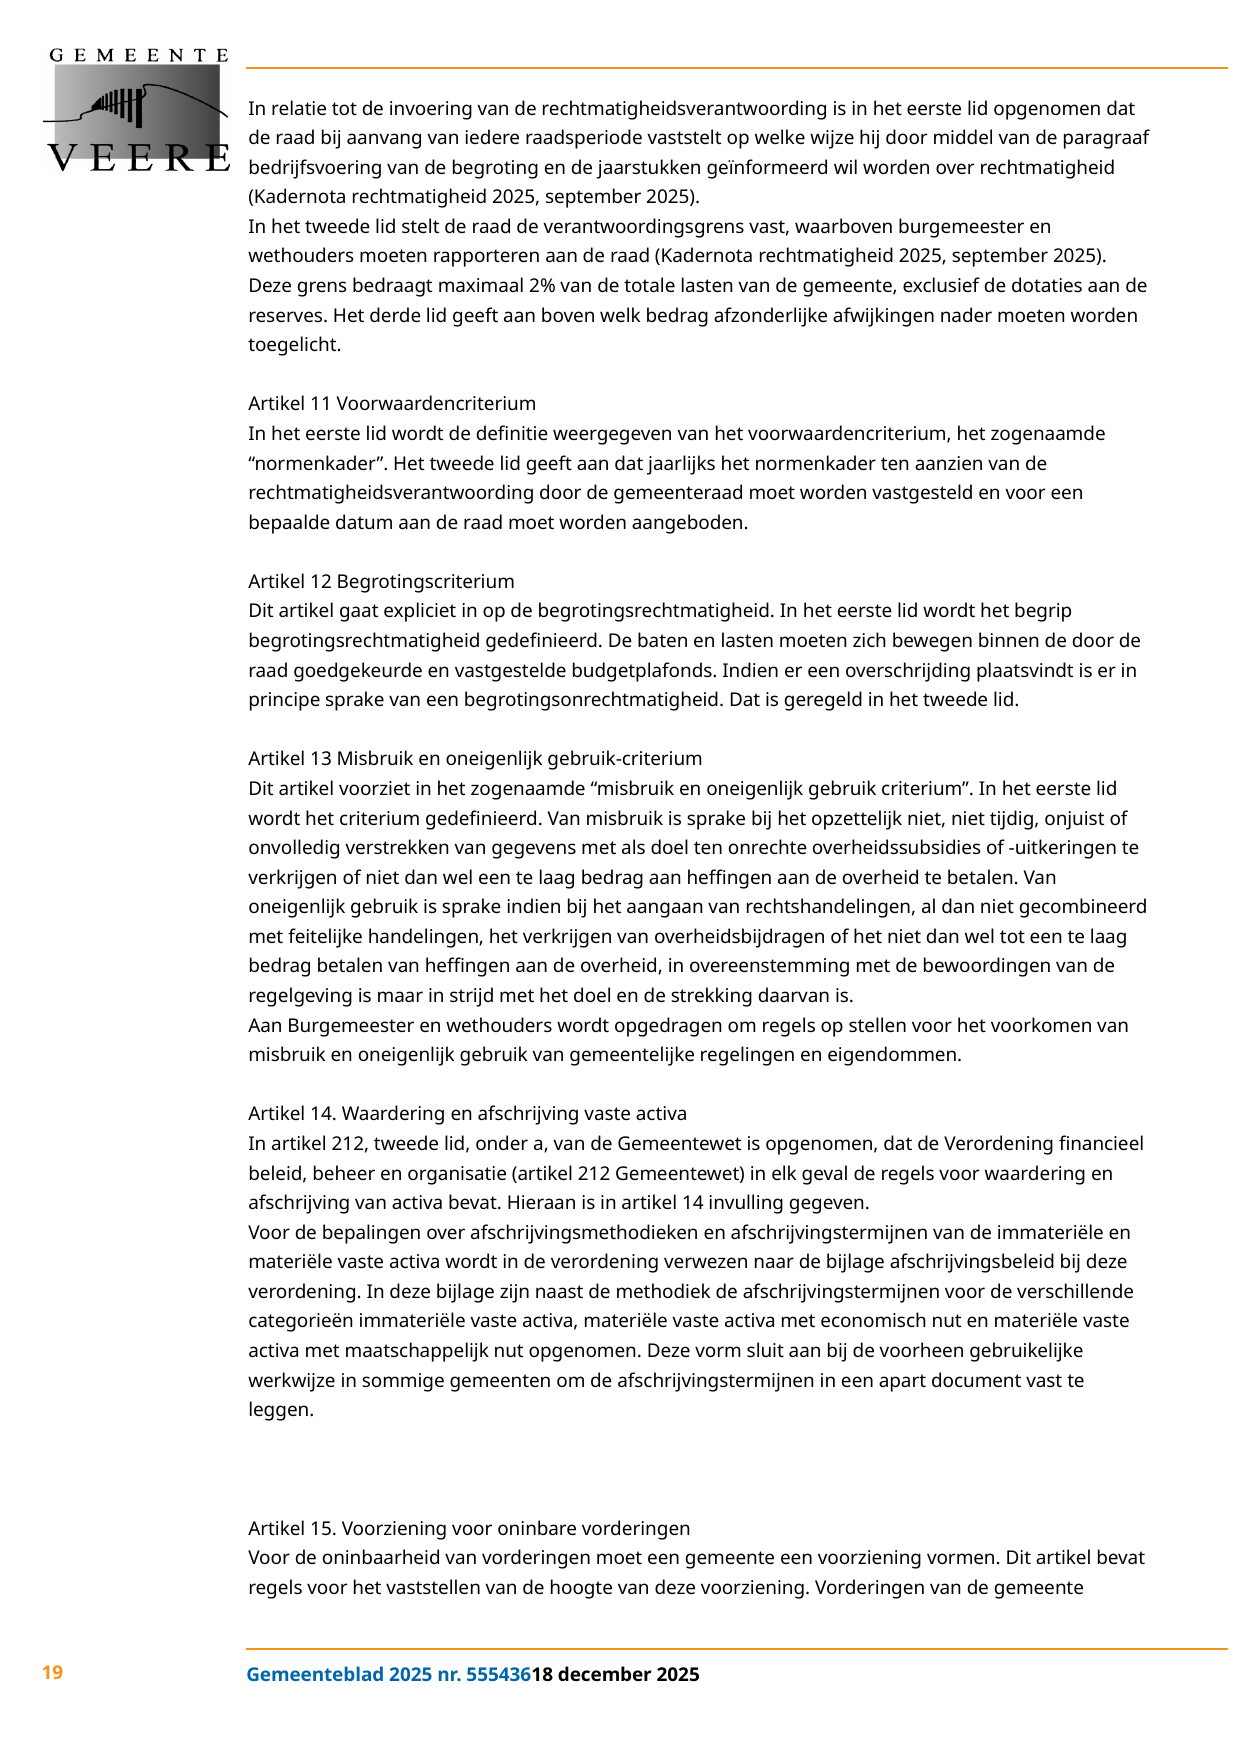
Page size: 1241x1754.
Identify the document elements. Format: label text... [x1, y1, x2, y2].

text Voor de oninbaarheid van vorderingen moet een gemeente een voorziening vormen. Dit artikel bevat regels voor het vaststellen van de hoogte van deze voorziening. Vorderingen van de gemeente [248, 1544, 1152, 1600]
text Dit artikel gaat expliciet in op de begrotingsrechtmatigheid. In het eerste lid wordt het begrip begrotingsrechtmatigheid gedefinieerd. De baten en lasten moeten zich bewegen binnen de door de raad goedgekeurde en vastgestelde budgetplafonds. Indien er een overschrijding plaatsvindt is er in principe sprake van een begrotingsonrechtmatigheid. Dat is geregeld in het tweede lid. [248, 598, 1152, 712]
picture [41, 47, 231, 172]
text In het eerste lid wordt de definitie weergegeven van het voorwaardencriterium, het zogenaamde “normenkader”. Het tweede lid geeft aan dat jaarlijks het normenkader ten aanzien van de rechtmatigheidsverantwoording door de gemeenteraad moet worden vastgesteld en voor een bepaalde datum aan de raad moet worden aangeboden. [248, 420, 1152, 535]
text Voor de bepalingen over afschrijvingsmethodieken en afschrijvingstermijnen van de immateriële en materiële vaste activa wordt in de verordening verwezen naar de bijlage afschrijvingsbeleid bij deze verordening. In deze bijlage zijn naast de methodiek de afschrijvingstermijnen voor de verschillende categorieën immateriële vaste activa, materiële vaste activa met economisch nut en materiële vaste activa met maatschappelijk nut opgenomen. Deze vorm sluit aan bij de voorheen gebruikelijke werkwijze in sommige gemeenten om de afschrijvingstermijnen in een apart document vast te leggen. [248, 1219, 1152, 1422]
text In artikel 212, tweede lid, onder a, van de Gemeentewet is opgenomen, dat de Verordening financieel beleid, beheer en organisatie (artikel 212 Gemeentewet) in elk geval de regels voor waardering en afschrijving van activa bevat. Hieraan is in artikel 14 invulling gegeven. [248, 1130, 1152, 1215]
text Artikel 12 Begrotingscriterium [248, 568, 1152, 594]
text In relatie tot de invoering van de rechtmatigheidsverantwoording is in het eerste lid opgenomen dat de raad bij aanvang van iedere raadsperiode vaststelt op welke wijze hij door middel van de paragraaf bedrijfsvoering van de begroting en de jaarstukken geïnformeerd wil worden over rechtmatigheid (Kadernota rechtmatigheid 2025, september 2025). [248, 95, 1152, 209]
text Artikel 15. Voorziening voor oninbare vorderingen [248, 1515, 1152, 1541]
text Artikel 13 Misbruik en oneigenlijk gebruik-criterium [248, 746, 1152, 771]
text In het tweede lid stelt de raad de verantwoordingsgrens vast, waarboven burgemeester en wethouders moeten rapporteren aan de raad (Kadernota rechtmatigheid 2025, september 2025). Deze grens bedraagt maximaal 2% van de totale lasten van de gemeente, exclusief de dotaties aan de reserves. Het derde lid geeft aan boven welk bedrag afzonderlijke afwijkingen nader moeten worden toegelicht. [248, 213, 1152, 357]
text Artikel 11 Voorwaardencriterium [248, 391, 1152, 416]
text Dit artikel voorziet in het zogenaamde “misbruik en oneigenlijk gebruik criterium”. In het eerste lid wordt het criterium gedefinieerd. Van misbruik is sprake bij het opzettelijk niet, niet tijdig, onjuist of onvolledig verstrekken van gegevens met als doel ten onrechte overheidssubsidies of -uitkeringen te verkrijgen of niet dan wel een te laag bedrag aan heffingen aan de overheid te betalen. Van oneigenlijk gebruik is sprake indien bij het aangaan van rechtshandelingen, al dan niet gecombineerd met feitelijke handelingen, het verkrijgen van overheidsbijdragen of het niet dan wel tot een te laag bedrag betalen van heffingen aan de overheid, in overeenstemming met de bewoordingen van de regelgeving is maar in strijd met het doel en de strekking daarvan is. [248, 775, 1152, 1008]
text Artikel 14. Waardering en afschrijving vaste activa [248, 1101, 1152, 1126]
text Aan Burgemeester en wethouders wordt opgedragen om regels op stellen voor het voorkomen van misbruik en oneigenlijk gebruik van gemeentelijke regelingen en eigendommen. [248, 1012, 1152, 1067]
